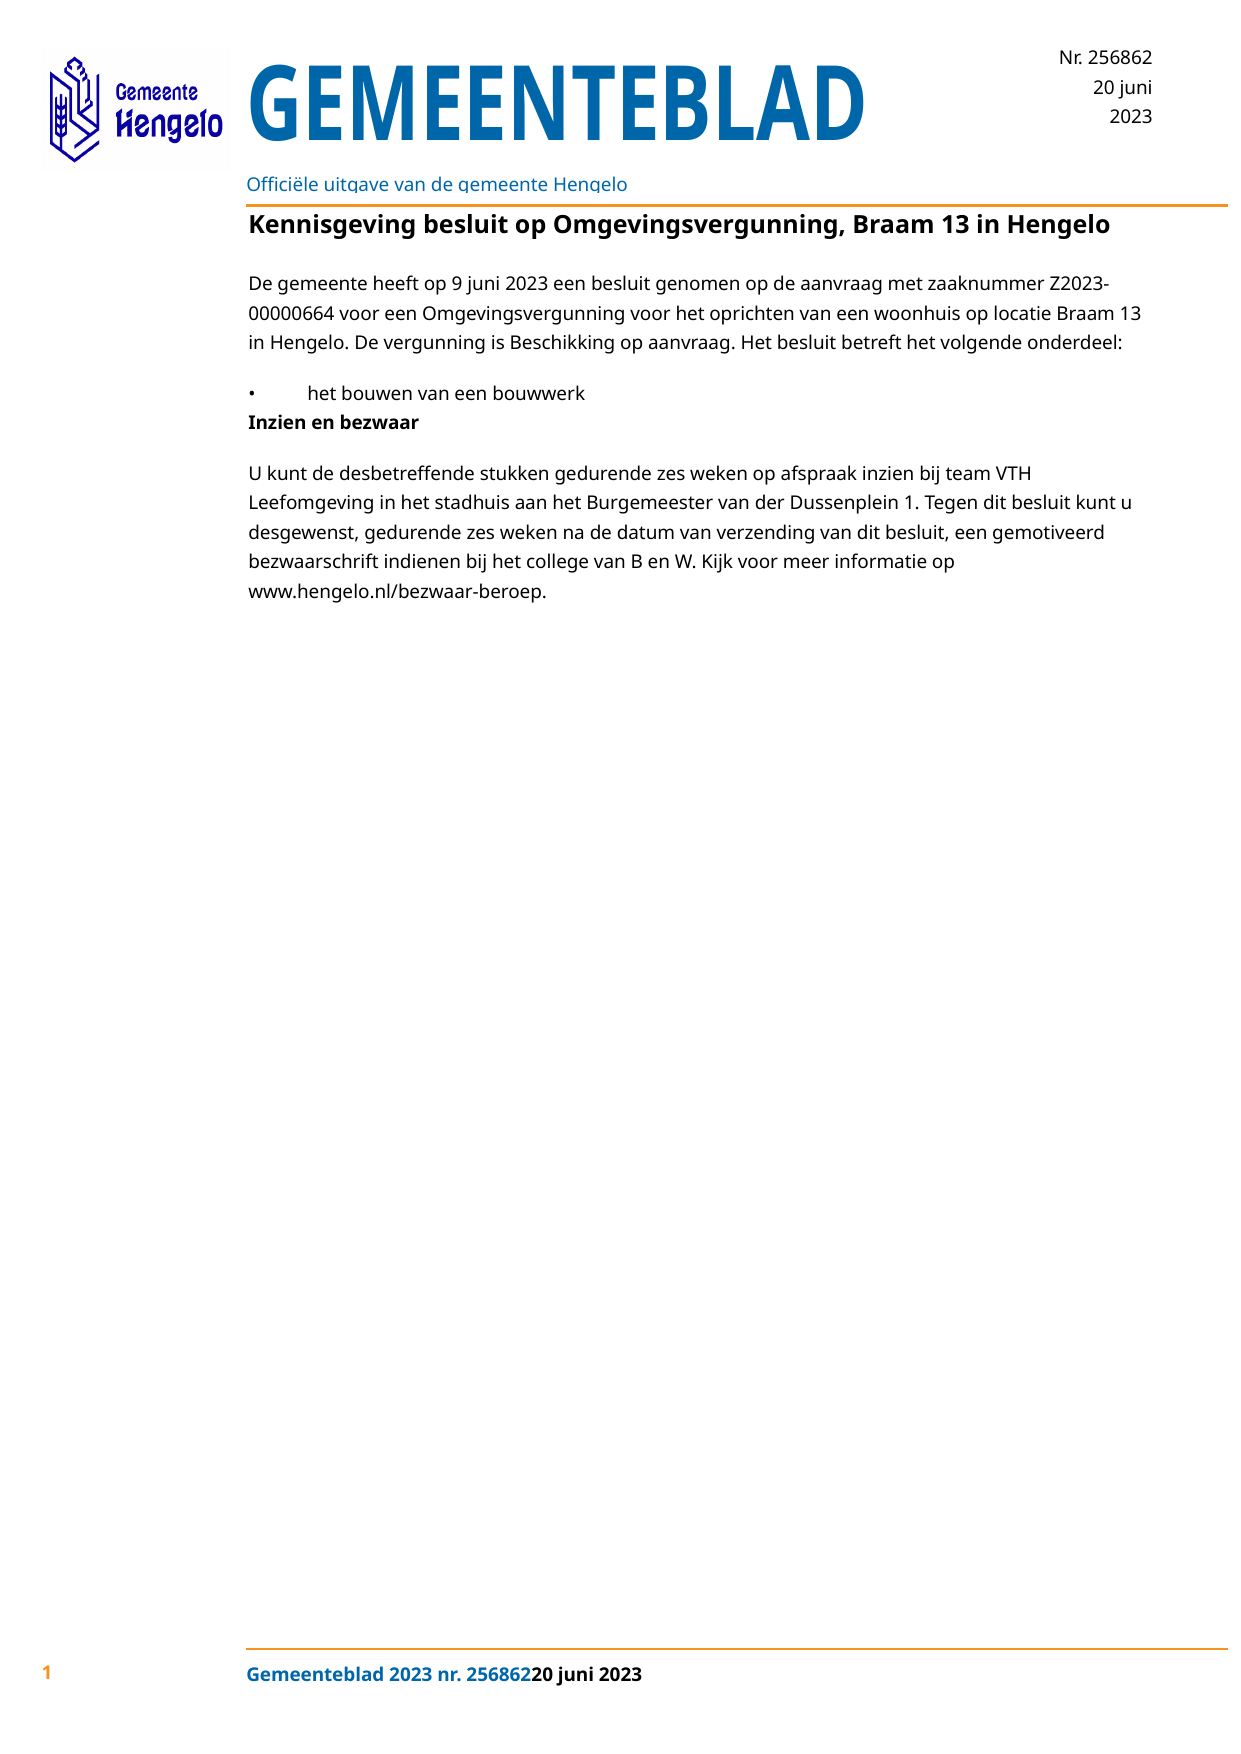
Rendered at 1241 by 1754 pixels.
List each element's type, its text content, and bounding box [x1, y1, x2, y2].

picture [41, 47, 231, 172]
text De gemeente heeft op 9 juni 2023 een besluit genomen op de aanvraag met zaaknummer Z2023-00000664 voor een Omgevingsvergunning voor het oprichten van een woonhuis op locatie Braam 13 in Hengelo. De vergunning is Beschikking op aanvraag. Het besluit betreft het volgende onderdeel: [248, 270, 1152, 355]
text Kennisgeving besluit op Omgevingsvergunning, Braam 13 in Hengelo [248, 207, 1152, 241]
text Inzien en bezwaar [248, 409, 1152, 435]
text U kunt de desbetreffende stukken gedurende zes weken op afspraak inzien bij team VTH Leefomgeving in het stadhuis aan het Burgemeester van der Dussenplein 1. Tegen dit besluit kunt u desgewenst, gedurende zes weken na de datum van verzending van dit besluit, een gemotiveerd bezwaarschrift indienen bij het college van B en W. Kijk voor meer informatie op www.hengelo.nl/bezwaar-beroep. [248, 460, 1152, 604]
list het bouwen van een bouwwerk [248, 380, 1152, 406]
